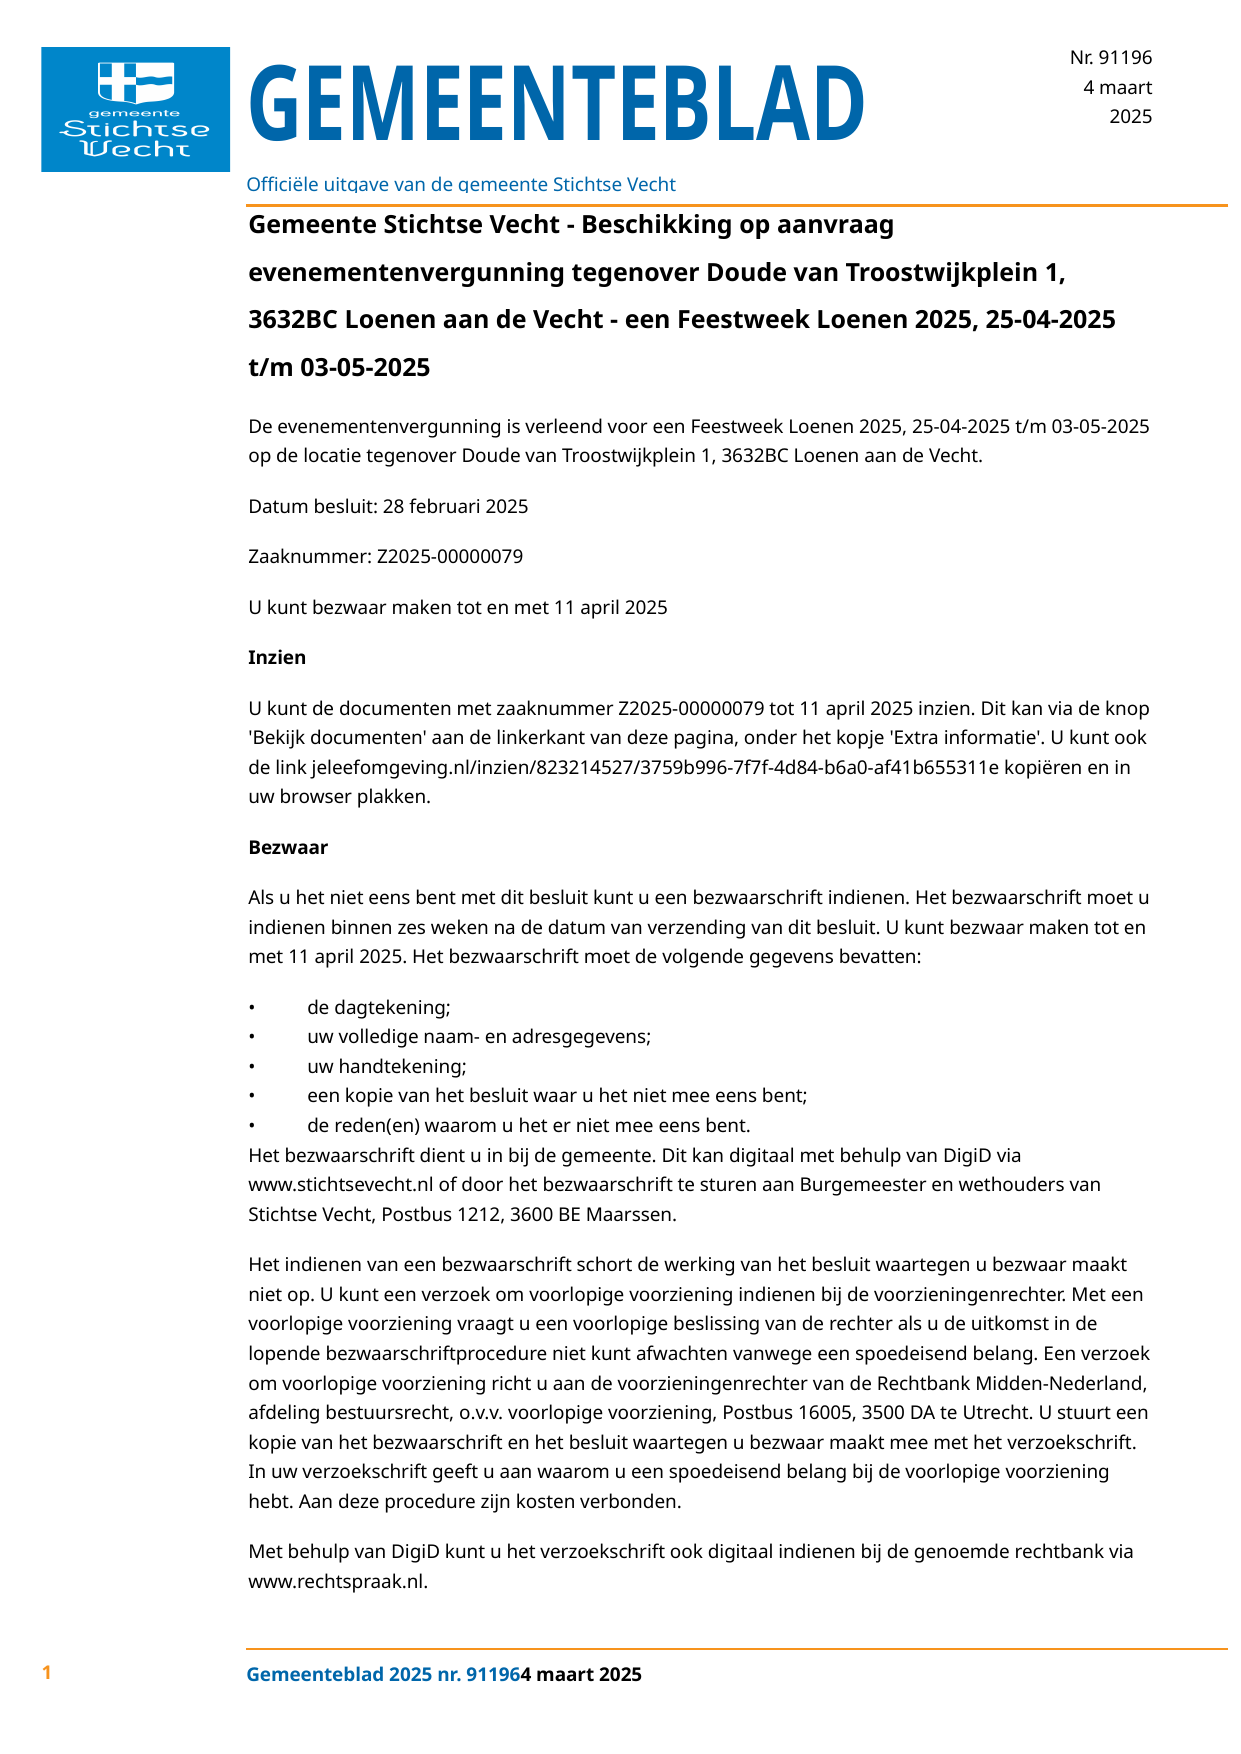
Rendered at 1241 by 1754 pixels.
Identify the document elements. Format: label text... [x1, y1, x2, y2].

list uw volledige naam- en adresgegevens; [248, 1023, 1152, 1049]
text Het bezwaarschrift dient u in bij de gemeente. Dit kan digitaal met behulp van DigiD via www.stichtsevecht.nl of door het bezwaarschrift te sturen aan Burgemeester en wethouders van Stichtse Vecht, Postbus 1212, 3600 BE Maarssen. [248, 1142, 1152, 1227]
picture [137, 63, 174, 103]
text Het indienen van een bezwaarschrift schort de werking van het besluit waartegen u bezwaar maakt niet op. U kunt een verzoek om voorlopige voorziening indienen bij de voorzieningenrechter. Met een voorlopige voorziening vraagt u een voorlopige beslissing van de rechter als u de uitkomst in de lopende bezwaarschriftprocedure niet kunt afwachten vanwege een spoedeisend belang. Een verzoek om voorlopige voorziening richt u aan de voorzieningenrechter van de Rechtbank Midden-Nederland, afdeling bestuursrecht, o.v.v. voorlopige voorziening, Postbus 16005, 3500 DA te Utrecht. U stuurt een kopie van het bezwaarschrift en het besluit waartegen u bezwaar maakt mee met het verzoekschrift. In uw verzoekschrift geeft u aan waarom u een spoedeisend belang bij de voorlopige voorziening hebt. Aan deze procedure zijn kosten verbonden. [248, 1251, 1152, 1514]
list de reden(en) waarom u het er niet mee eens bent. [248, 1112, 1152, 1138]
text Bezwaar [248, 834, 1152, 860]
list de dagtekening; [248, 994, 1152, 1020]
list een kopie van het besluit waar u het niet mee eens bent; [248, 1083, 1152, 1108]
text Datum besluit: 28 februari 2025 [248, 493, 1152, 519]
text Gemeente Stichtse Vecht - Beschikking op aanvraag evenementenvergunning tegenover Doude van Troostwijkplein 1, 3632BC Loenen aan de Vecht - een Feestweek Loenen 2025, 25-04-2025 t/m 03-05-2025 [248, 207, 1152, 384]
text Zaaknummer: Z2025-00000079 [248, 543, 1152, 569]
list uw handtekening; [248, 1053, 1152, 1079]
text Met behulp van DigiD kunt u het verzoekschrift ook digitaal indienen bij de genoemde rechtbank via www.rechtspraak.nl. [248, 1538, 1152, 1594]
text Als u het niet eens bent met dit besluit kunt u een bezwaarschrift indienen. Het bezwaarschrift moet u indienen binnen zes weken na de datum van verzending van dit besluit. U kunt bezwaar maken tot en met 11 april 2025. Het bezwaarschrift moet de volgende gegevens bevatten: [248, 884, 1152, 969]
text Inzien [248, 644, 1152, 670]
picture [99, 63, 135, 101]
text U kunt bezwaar maken tot en met 11 april 2025 [248, 594, 1152, 620]
text U kunt de documenten met zaaknummer Z2025-00000079 tot 11 april 2025 inzien. Dit kan via de knop 'Bekijk documenten' aan de linkerkant van deze pagina, onder het kopje 'Extra informatie'. U kunt ook de link jeleefomgeving.nl/inzien/823214527/3759b996-7f7f-4d84-b6a0-af41b655311e kopiëren en in uw browser plakken. [248, 695, 1152, 809]
text De evenementenvergunning is verleend voor een Feestweek Loenen 2025, 25-04-2025 t/m 03-05-2025 op de locatie tegenover Doude van Troostwijkplein 1, 3632BC Loenen aan de Vecht. [248, 413, 1152, 468]
